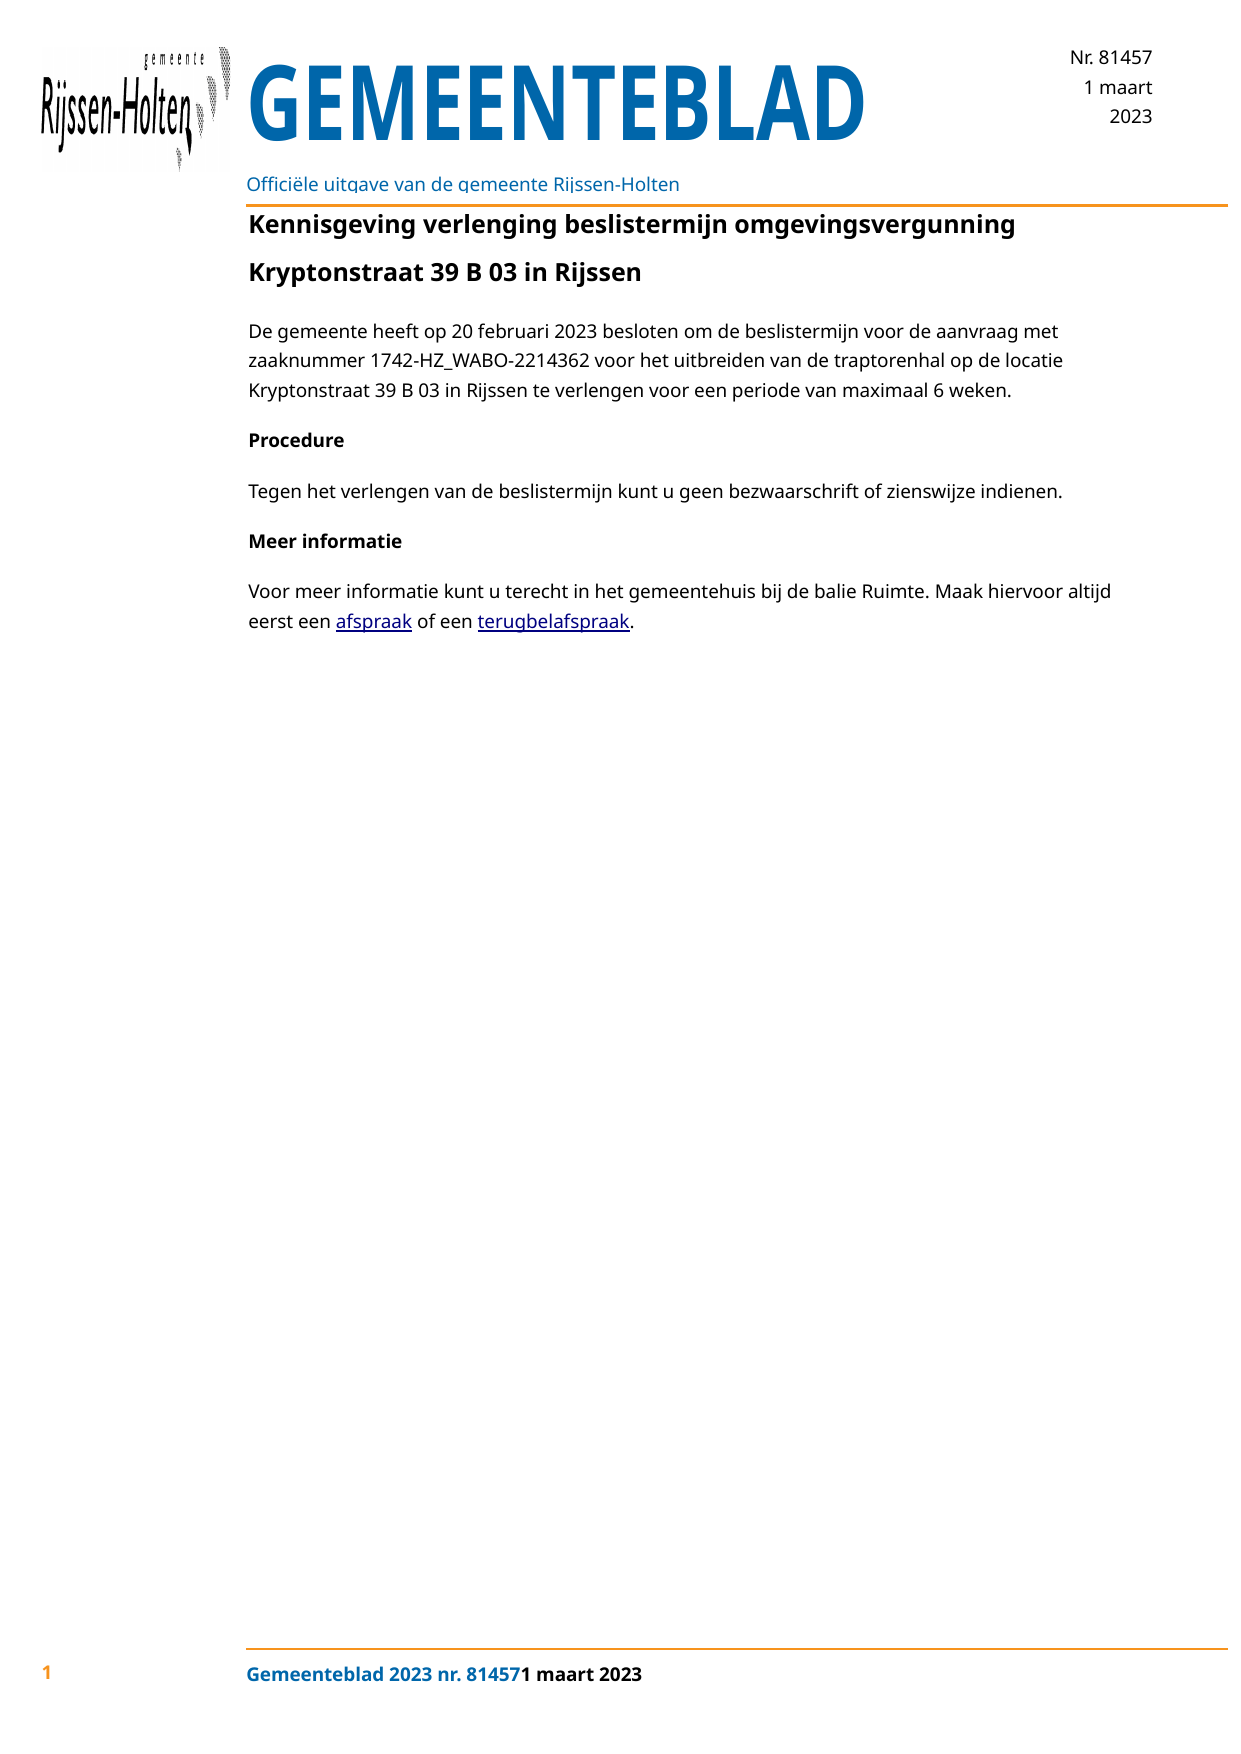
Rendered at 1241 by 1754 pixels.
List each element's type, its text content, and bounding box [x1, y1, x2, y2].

text Meer informatie [248, 528, 1152, 554]
text Procedure [248, 427, 1152, 453]
text Voor meer informatie kunt u terecht in het gemeentehuis bij de balie Ruimte. Maak hiervoor altijd eerst een afspraak of een terugbelafspraak. [248, 579, 1152, 634]
text Kennisgeving verlenging beslistermijn omgevingsvergunning Kryptonstraat 39 B 03 in Rijssen [248, 207, 1152, 288]
picture [41, 47, 231, 172]
text De gemeente heeft op 20 februari 2023 besloten om de beslistermijn voor de aanvraag met zaaknummer 1742-HZ_WABO-2214362 voor het uitbreiden van de traptorenhal op de locatie Kryptonstraat 39 B 03 in Rijssen te verlengen voor een periode van maximaal 6 weken. [248, 318, 1152, 403]
text Tegen het verlengen van de beslistermijn kunt u geen bezwaarschrift of zienswijze indienen. [248, 478, 1152, 504]
